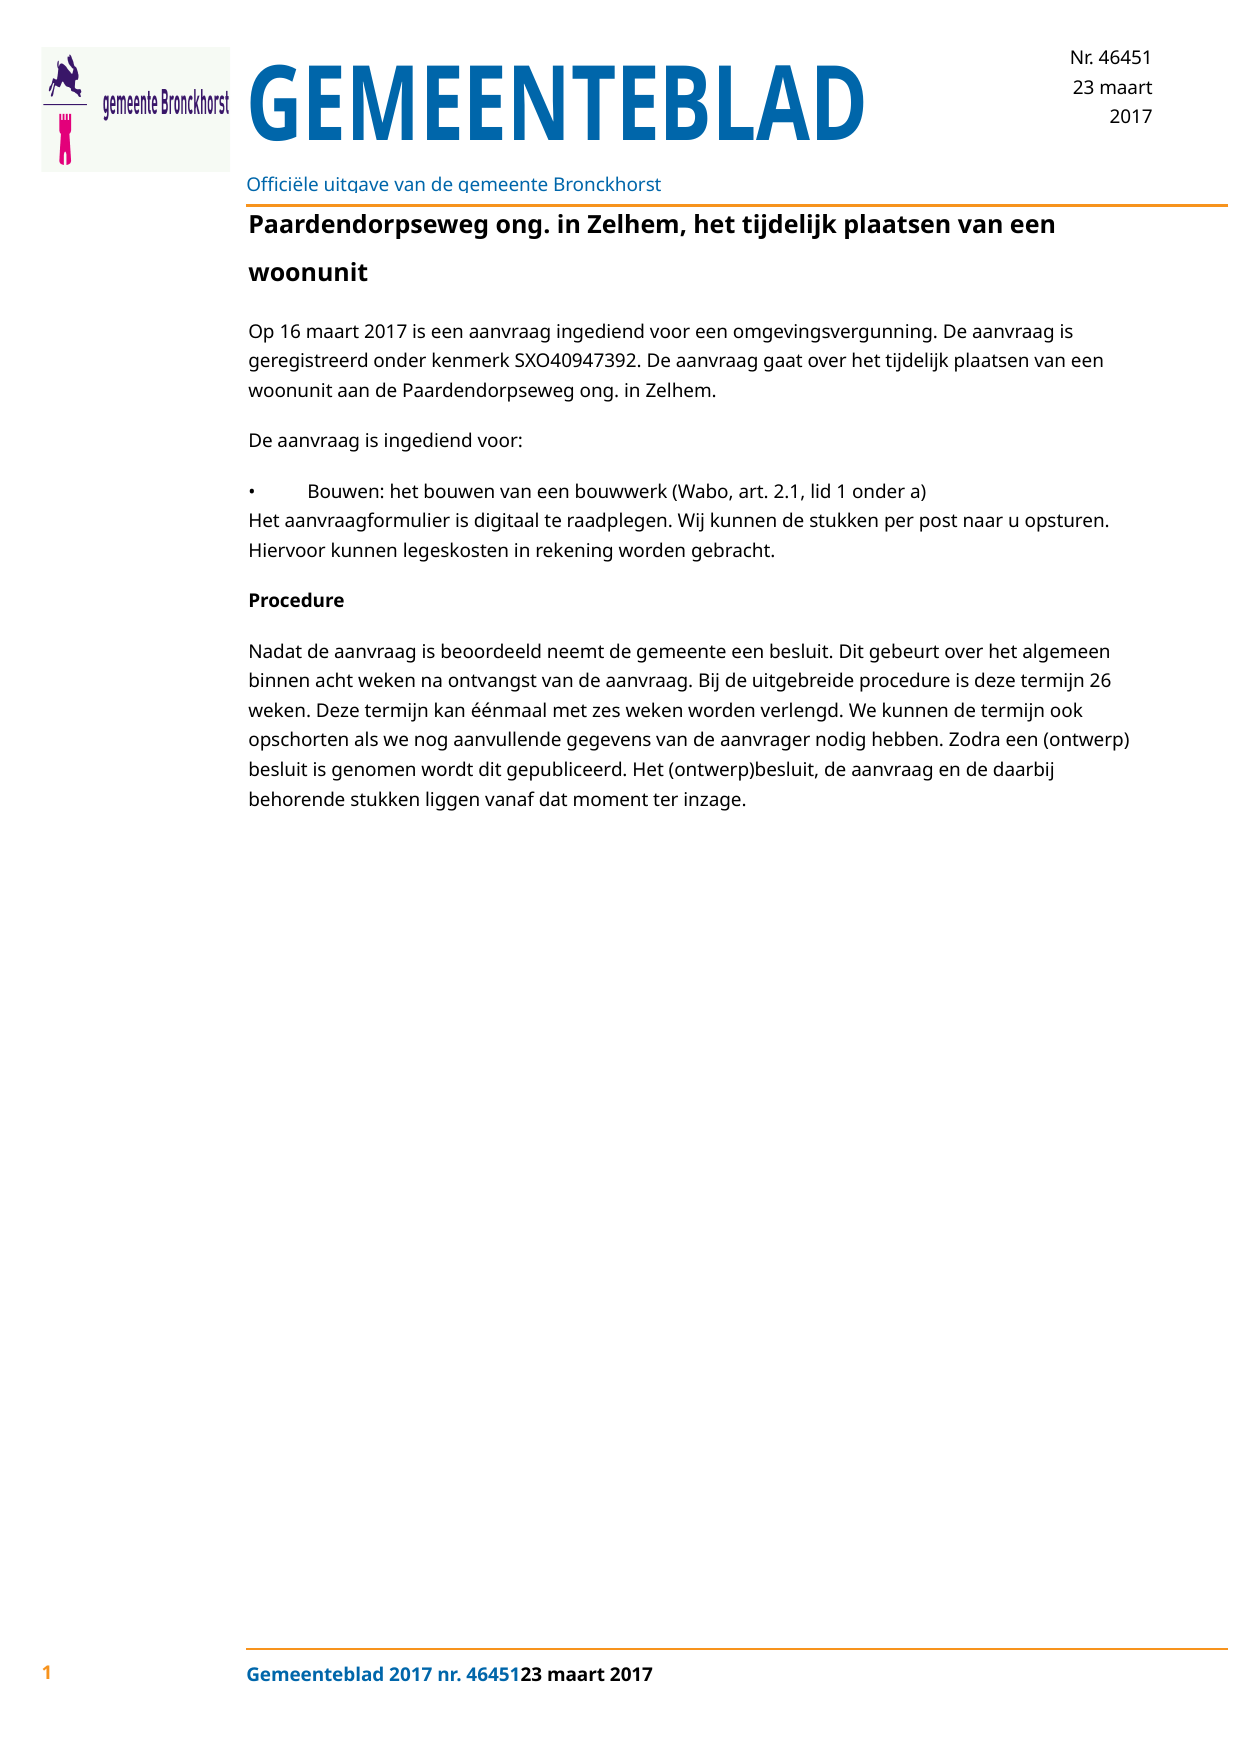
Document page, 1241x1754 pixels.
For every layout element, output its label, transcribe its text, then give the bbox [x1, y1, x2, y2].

list Bouwen: het bouwen van een bouwwerk (Wabo, art. 2.1, lid 1 onder a) [248, 478, 1152, 504]
text Procedure [248, 587, 1152, 613]
text Het aanvraagformulier is digitaal te raadplegen. Wij kunnen de stukken per post naar u opsturen. Hiervoor kunnen legeskosten in rekening worden gebracht. [248, 507, 1152, 563]
text Op 16 maart 2017 is een aanvraag ingediend voor een omgevingsvergunning. De aanvraag is geregistreerd onder kenmerk SXO40947392. De aanvraag gaat over het tijdelijk plaatsen van een woonunit aan de Paardendorpseweg ong. in Zelhem. [248, 318, 1152, 403]
text Nadat de aanvraag is beoordeeld neemt de gemeente een besluit. Dit gebeurt over het algemeen binnen acht weken na ontvangst van de aanvraag. Bij de uitgebreide procedure is deze termijn 26 weken. Deze termijn kan éénmaal met zes weken worden verlengd. We kunnen de termijn ook opschorten als we nog aanvullende gegevens van de aanvrager nodig hebben. Zodra een (ontwerp) besluit is genomen wordt dit gepubliceerd. Het (ontwerp)besluit, de aanvraag en de daarbij behorende stukken liggen vanaf dat moment ter inzage. [248, 638, 1152, 812]
text Paardendorpseweg ong. in Zelhem, het tijdelijk plaatsen van een woonunit [248, 207, 1152, 288]
picture [41, 47, 231, 172]
text De aanvraag is ingediend voor: [248, 427, 1152, 453]
